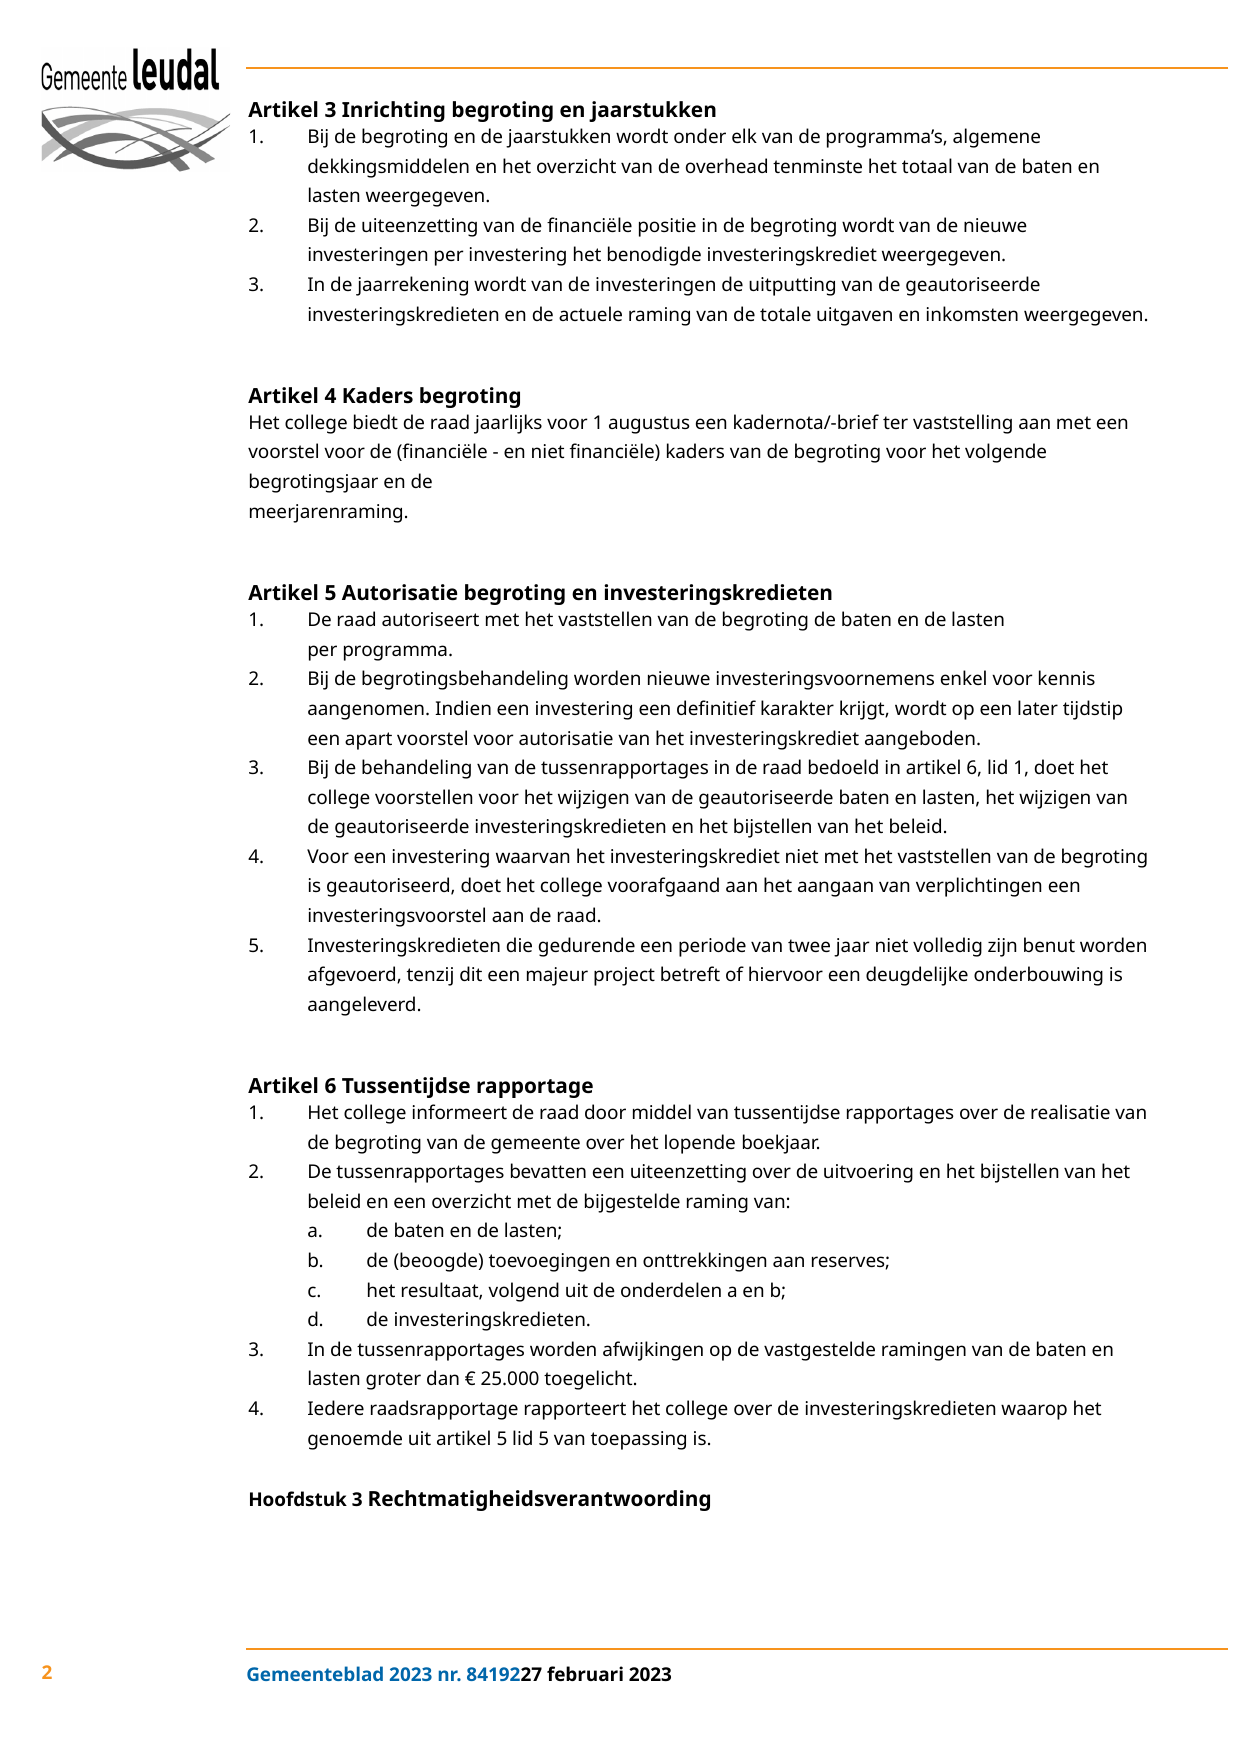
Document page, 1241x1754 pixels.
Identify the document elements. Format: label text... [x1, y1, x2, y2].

list de (beoogde) toevoegingen en onttrekkingen aan reserves; [307, 1247, 1152, 1273]
list Bij de behandeling van de tussenrapportages in de raad bedoeld in artikel 6, lid 1, doet het college voorstellen voor het wijzigen van de geautoriseerde baten en lasten, het wijzigen van de geautoriseerde investeringskredieten en het bijstellen van het beleid. [248, 754, 1152, 839]
list Investeringskredieten die gedurende een periode van twee jaar niet volledig zijn benut worden afgevoerd, tenzij dit een majeur project betreft of hiervoor een deugdelijke onderbouwing is aangeleverd. [248, 932, 1152, 1017]
text Artikel 3 Inrichting begroting en jaarstukken [248, 95, 1152, 123]
text meerjarenraming. [248, 498, 1152, 524]
list De tussenrapportages bevatten een uiteenzetting over de uitvoering en het bijstellen van het beleid en een overzicht met de bijgestelde raming van: [248, 1158, 1152, 1214]
text Hoofdstuk 3 Rechtmatigheidsverantwoording [248, 1484, 1152, 1512]
list In de jaarrekening wordt van de investeringen de uitputting van de geautoriseerde investeringskredieten en de actuele raming van de totale uitgaven en inkomsten weergegeven. [248, 271, 1152, 326]
list Bij de uiteenzetting van de financiële positie in de begroting wordt van de nieuwe investeringen per investering het benodigde investeringskrediet weergegeven. [248, 212, 1152, 267]
list het resultaat, volgend uit de onderdelen a en b; [307, 1277, 1152, 1303]
text Artikel 4 Kaders begroting [248, 381, 1152, 409]
list Iedere raadsrapportage rapporteert het college over de investeringskredieten waarop het genoemde uit artikel 5 lid 5 van toepassing is. [248, 1395, 1152, 1451]
text Artikel 6 Tussentijdse rapportage [248, 1071, 1152, 1099]
text Artikel 5 Autorisatie begroting en investeringskredieten [248, 578, 1152, 606]
list In de tussenrapportages worden afwijkingen op de vastgestelde ramingen van de baten en lasten groter dan € 25.000 toegelicht. [248, 1336, 1152, 1391]
list Bij de begroting en de jaarstukken wordt onder elk van de programma’s, algemene dekkingsmiddelen en het overzicht van de overhead tenminste het totaal van de baten en lasten weergegeven. [248, 123, 1152, 208]
list Voor een investering waarvan het investeringskrediet niet met het vaststellen van de begroting is geautoriseerd, doet het college voorafgaand aan het aangaan van verplichtingen een investeringsvoorstel aan de raad. [248, 843, 1152, 928]
list de investeringskredieten. [307, 1306, 1152, 1332]
list Het college informeert de raad door middel van tussentijdse rapportages over de realisatie van de begroting van de gemeente over het lopende boekjaar. [248, 1099, 1152, 1155]
list de baten en de lasten; [307, 1218, 1152, 1243]
list Bij de begrotingsbehandeling worden nieuwe investeringsvoornemens enkel voor kennis aangenomen. Indien een investering een definitief karakter krijgt, wordt op een later tijdstip een apart voorstel voor autorisatie van het investeringskrediet aangeboden. [248, 666, 1152, 750]
list De raad autoriseert met het vaststellen van de begroting de baten en de lasten per programma. [248, 606, 1152, 662]
text Het college biedt de raad jaarlijks voor 1 augustus een kadernota/-brief ter vaststelling aan met een voorstel voor de (financiële - en niet financiële) kaders van de begroting voor het volgende begrotingsjaar en de [248, 409, 1152, 494]
picture [41, 47, 231, 172]
